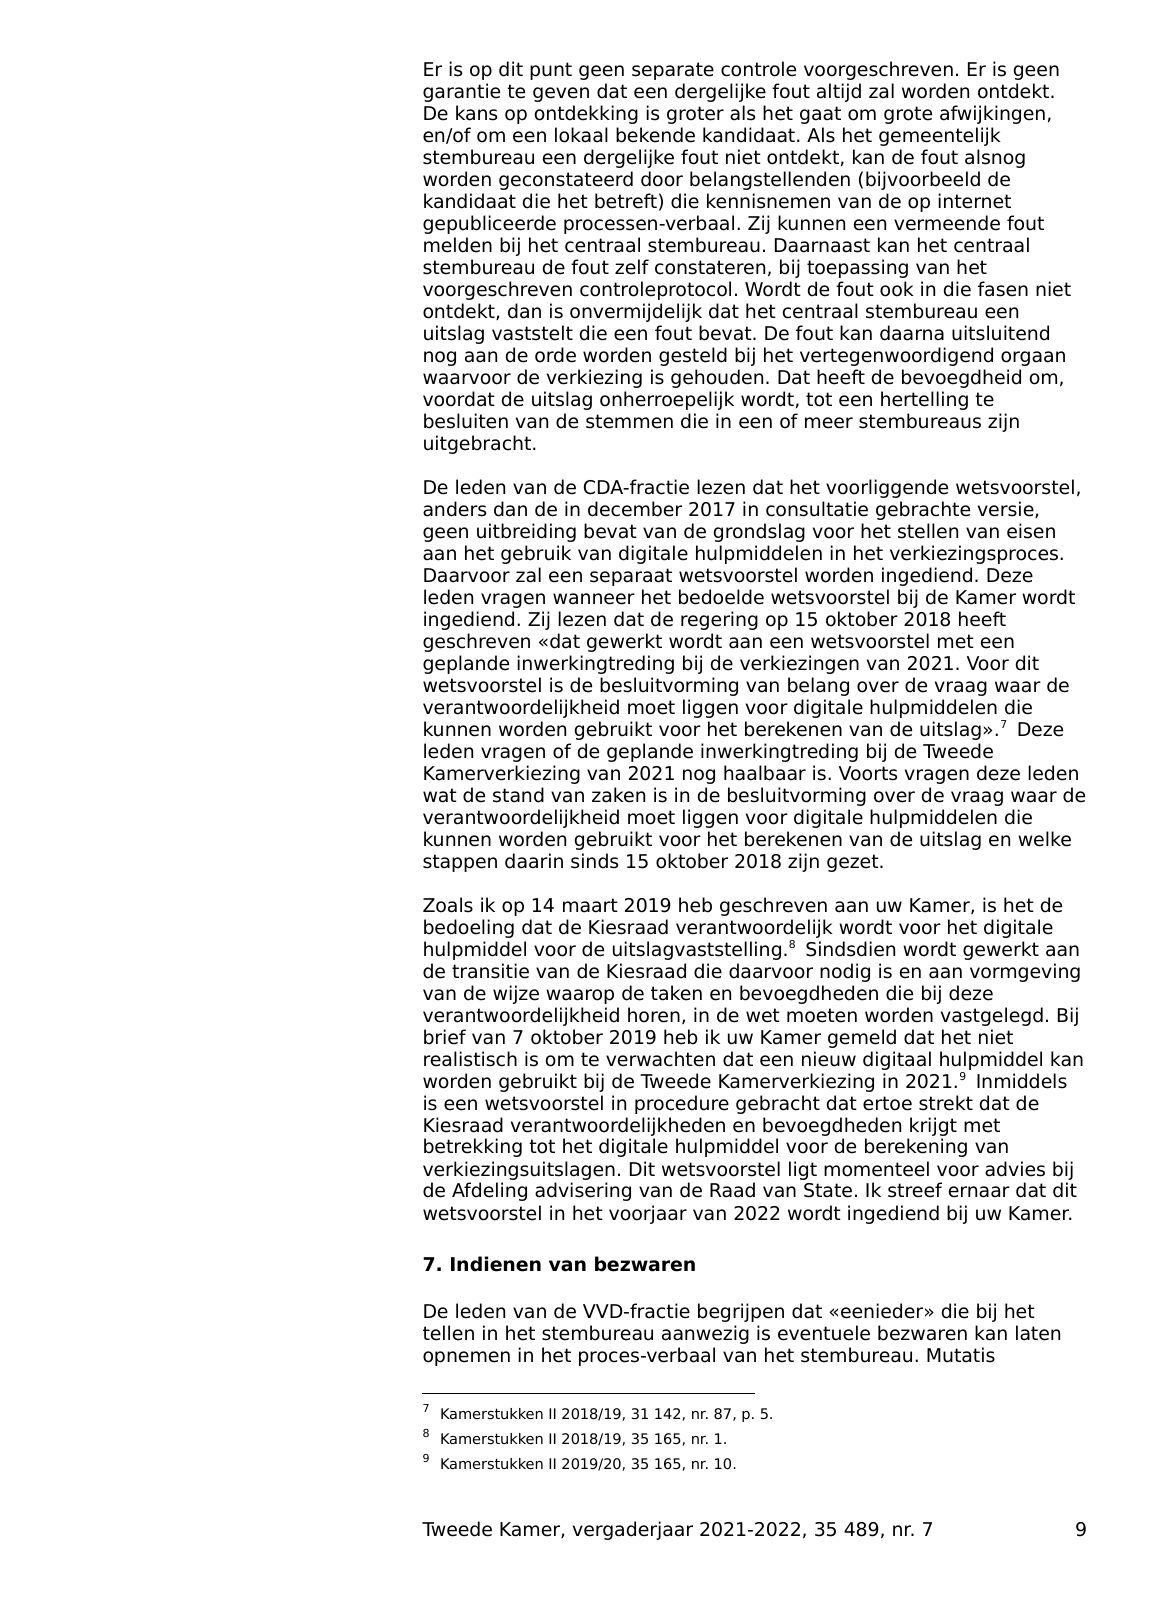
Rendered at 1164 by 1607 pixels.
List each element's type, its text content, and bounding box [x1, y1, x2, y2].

text Kamerstukken II 2018/19, 35 165, nr. 1. [422, 1427, 1087, 1449]
text Er is op dit punt geen separate controle voorgeschreven. Er is geen garantie te geven dat een dergelijke fout altijd zal worden ontdekt. De kans op ontdekking is groter als het gaat om grote afwijkingen, en/of om een lokaal bekende kandidaat. Als het gemeentelijk stembureau een dergelijke fout niet ontdekt, kan de fout alsnog worden geconstateerd door belangstellenden (bijvoorbeeld de kandidaat die het betreft) die kennisnemen van de op internet gepubliceerde processen-verbaal. Zij kunnen een vermeende fout melden bij het centraal stembureau. Daarnaast kan het centraal stembureau de fout zelf constateren, bij toepassing van het voorgeschreven controleprotocol. Wordt de fout ook in die fasen niet ontdekt, dan is onvermijdelijk dat het centraal stembureau een uitslag vaststelt die een fout bevat. De fout kan daarna uitsluitend nog aan de orde worden gesteld bij het vertegenwoordigend orgaan waarvoor de verkiezing is gehouden. Dat heeft de bevoegdheid om, voordat de uitslag onherroepelijk wordt, tot een hertelling te besluiten van de stemmen die in een of meer stembureaus zijn uitgebracht. [422, 59, 1087, 455]
text Kamerstukken II 2018/19, 31 142, nr. 87, p. 5. [422, 1402, 1087, 1424]
text Zoals ik op 14 maart 2019 heb geschreven aan uw Kamer, is het de bedoeling dat de Kiesraad verantwoordelijk wordt voor het digitale hulpmiddel voor de uitslagvaststelling. Sindsdien wordt gewerkt aan de transitie van de Kiesraad die daarvoor nodig is en aan vormgeving van de wijze waarop de taken en bevoegdheden die bij deze verantwoordelijkheid horen, in de wet moeten worden vastgelegd. Bij brief van 7 oktober 2019 heb ik uw Kamer gemeld dat het niet realistisch is om te verwachten dat een nieuw digitaal hulpmiddel kan worden gebruikt bij de Tweede Kamerverkiezing in 2021. Inmiddels is een wetsvoorstel in procedure gebracht dat ertoe strekt dat de Kiesraad verantwoordelijkheden en bevoegdheden krijgt met betrekking tot het digitale hulpmiddel voor de berekening van verkiezingsuitslagen. Dit wetsvoorstel ligt momenteel voor advies bij de Afdeling advisering van de Raad van State. Ik streef ernaar dat dit wetsvoorstel in het voorjaar van 2022 wordt ingediend bij uw Kamer. [422, 895, 1087, 1224]
text Kamerstukken II 2019/20, 35 165, nr. 10. [422, 1452, 1087, 1474]
text De leden van de CDA-fractie lezen dat het voorliggende wetsvoorstel, anders dan de in december 2017 in consultatie gebrachte versie, geen uitbreiding bevat van de grondslag voor het stellen van eisen aan het gebruik van digitale hulpmiddelen in het verkiezingsproces. Daarvoor zal een separaat wetsvoorstel worden ingediend. Deze leden vragen wanneer het bedoelde wetsvoorstel bij de Kamer wordt ingediend. Zij lezen dat de regering op 15 oktober 2018 heeft geschreven «dat gewerkt wordt aan een wetsvoorstel met een geplande inwerkingtreding bij de verkiezingen van 2021. Voor dit wetsvoorstel is de besluitvorming van belang over de vraag waar de verantwoordelijkheid moet liggen voor digitale hulpmiddelen die kunnen worden gebruikt voor het berekenen van de uitslag». Deze leden vragen of de geplande inwerkingtreding bij de Tweede Kamerverkiezing van 2021 nog haalbaar is. Voorts vragen deze leden wat de stand van zaken is in de besluitvorming over de vraag waar de verantwoordelijkheid moet liggen voor digitale hulpmiddelen die kunnen worden gebruikt voor het berekenen van de uitslag en welke stappen daarin sinds 15 oktober 2018 zijn gezet. [422, 477, 1087, 872]
text De leden van de VVD-fractie begrijpen dat «eenieder» die bij het tellen in het stembureau aanwezig is eventuele bezwaren kan laten opnemen in het proces-verbaal van het stembureau. Mutatis [422, 1301, 1087, 1367]
subtitle 7. Indienen van bezwaren [422, 1254, 1087, 1276]
